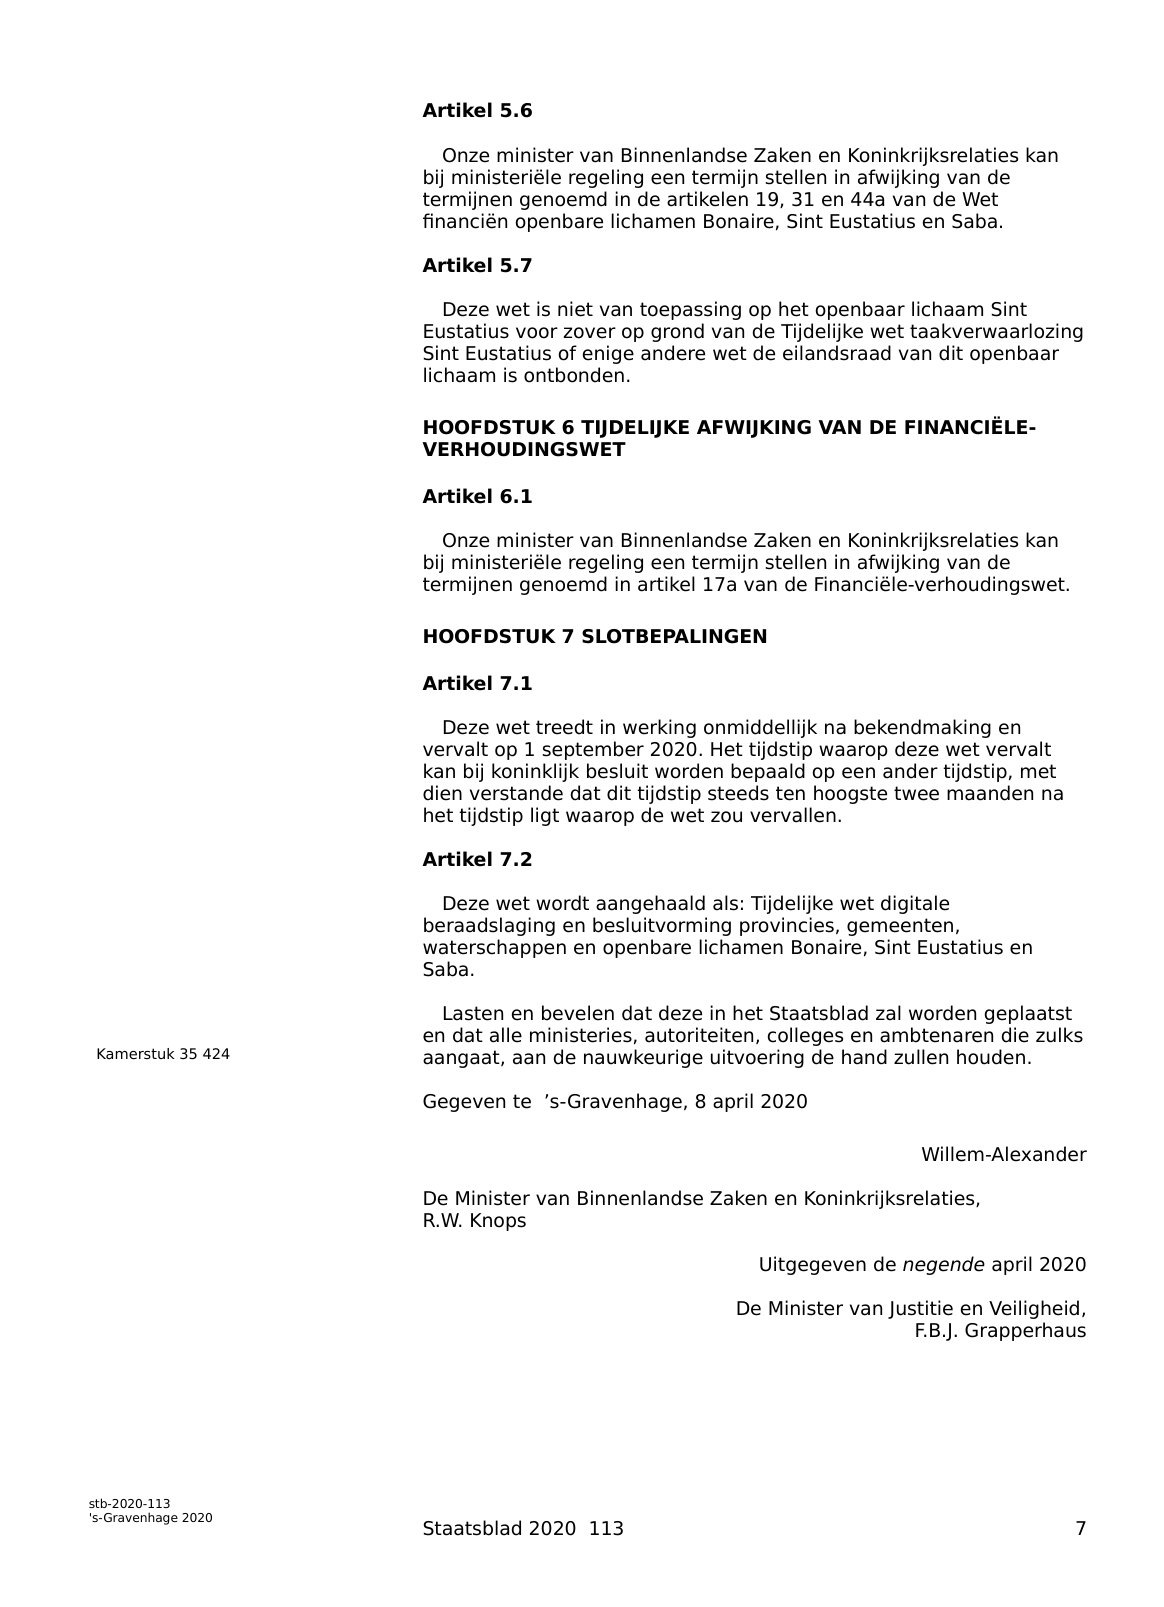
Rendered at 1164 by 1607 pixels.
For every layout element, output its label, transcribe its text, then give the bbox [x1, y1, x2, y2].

text stb-2020-113 [88, 1497, 323, 1511]
text De Minister van Justitie en Veiligheid, F.B.J. Grapperhaus [422, 1298, 1087, 1342]
text Deze wet wordt aangehaald als: Tijdelijke wet digitale beraadslaging en besluitvorming provincies, gemeenten, waterschappen en openbare lichamen Bonaire, Sint Eustatius en Saba. [422, 893, 1087, 981]
text Deze wet treedt in werking onmiddellijk na bekendmaking en vervalt op 1 september 2020. Het tijdstip waarop deze wet vervalt kan bij koninklijk besluit worden bepaald op een ander tijdstip, met dien verstande dat dit tijdstip steeds ten hoogste twee maanden na het tijdstip ligt waarop de wet zou vervallen. [422, 717, 1087, 827]
subtitle Artikel 7.1 [422, 673, 1087, 695]
text 's-Gravenhage 2020 [88, 1511, 323, 1525]
subtitle Artikel 7.2 [422, 849, 1087, 871]
subtitle HOOFDSTUK 6 TIJDELIJKE AFWIJKING VAN DE FINANCIËLE-VERHOUDINGSWET [422, 417, 1087, 461]
text Willem-Alexander [422, 1143, 1087, 1165]
text Onze minister van Binnenlandse Zaken en Koninkrijksrelaties kan bij ministeriële regeling een termijn stellen in afwijking van de termijnen genoemd in de artikelen 19, 31 en 44a van de Wet financiën openbare lichamen Bonaire, Sint Eustatius en Saba. [422, 144, 1087, 232]
text Lasten en bevelen dat deze in het Staatsblad zal worden geplaatst en dat alle ministeries, autoriteiten, colleges en ambtenaren die zulks aangaat, aan de nauwkeurige uitvoering de hand zullen houden. [422, 1003, 1087, 1069]
text Onze minister van Binnenlandse Zaken en Koninkrijksrelaties kan bij ministeriële regeling een termijn stellen in afwijking van de termijnen genoemd in artikel 17a van de Financiële-verhoudingswet. [422, 530, 1087, 596]
subtitle Artikel 5.7 [422, 255, 1087, 277]
subtitle Artikel 6.1 [422, 486, 1087, 508]
subtitle Artikel 5.6 [422, 100, 1087, 122]
text Gegeven te ’s-Gravenhage, 8 april 2020 [422, 1091, 1087, 1113]
text Uitgegeven de negende april 2020 [422, 1254, 1087, 1276]
text Kamerstuk 35 424 [77, 1046, 396, 1063]
subtitle HOOFDSTUK 7 SLOTBEPALINGEN [422, 626, 1087, 648]
text Deze wet is niet van toepassing op het openbaar lichaam Sint Eustatius voor zover op grond van de Tijdelijke wet taakverwaarlozing Sint Eustatius of enige andere wet de eilandsraad van dit openbaar lichaam is ontbonden. [422, 299, 1087, 387]
text De Minister van Binnenlandse Zaken en Koninkrijksrelaties, R.W. Knops [422, 1188, 1087, 1232]
